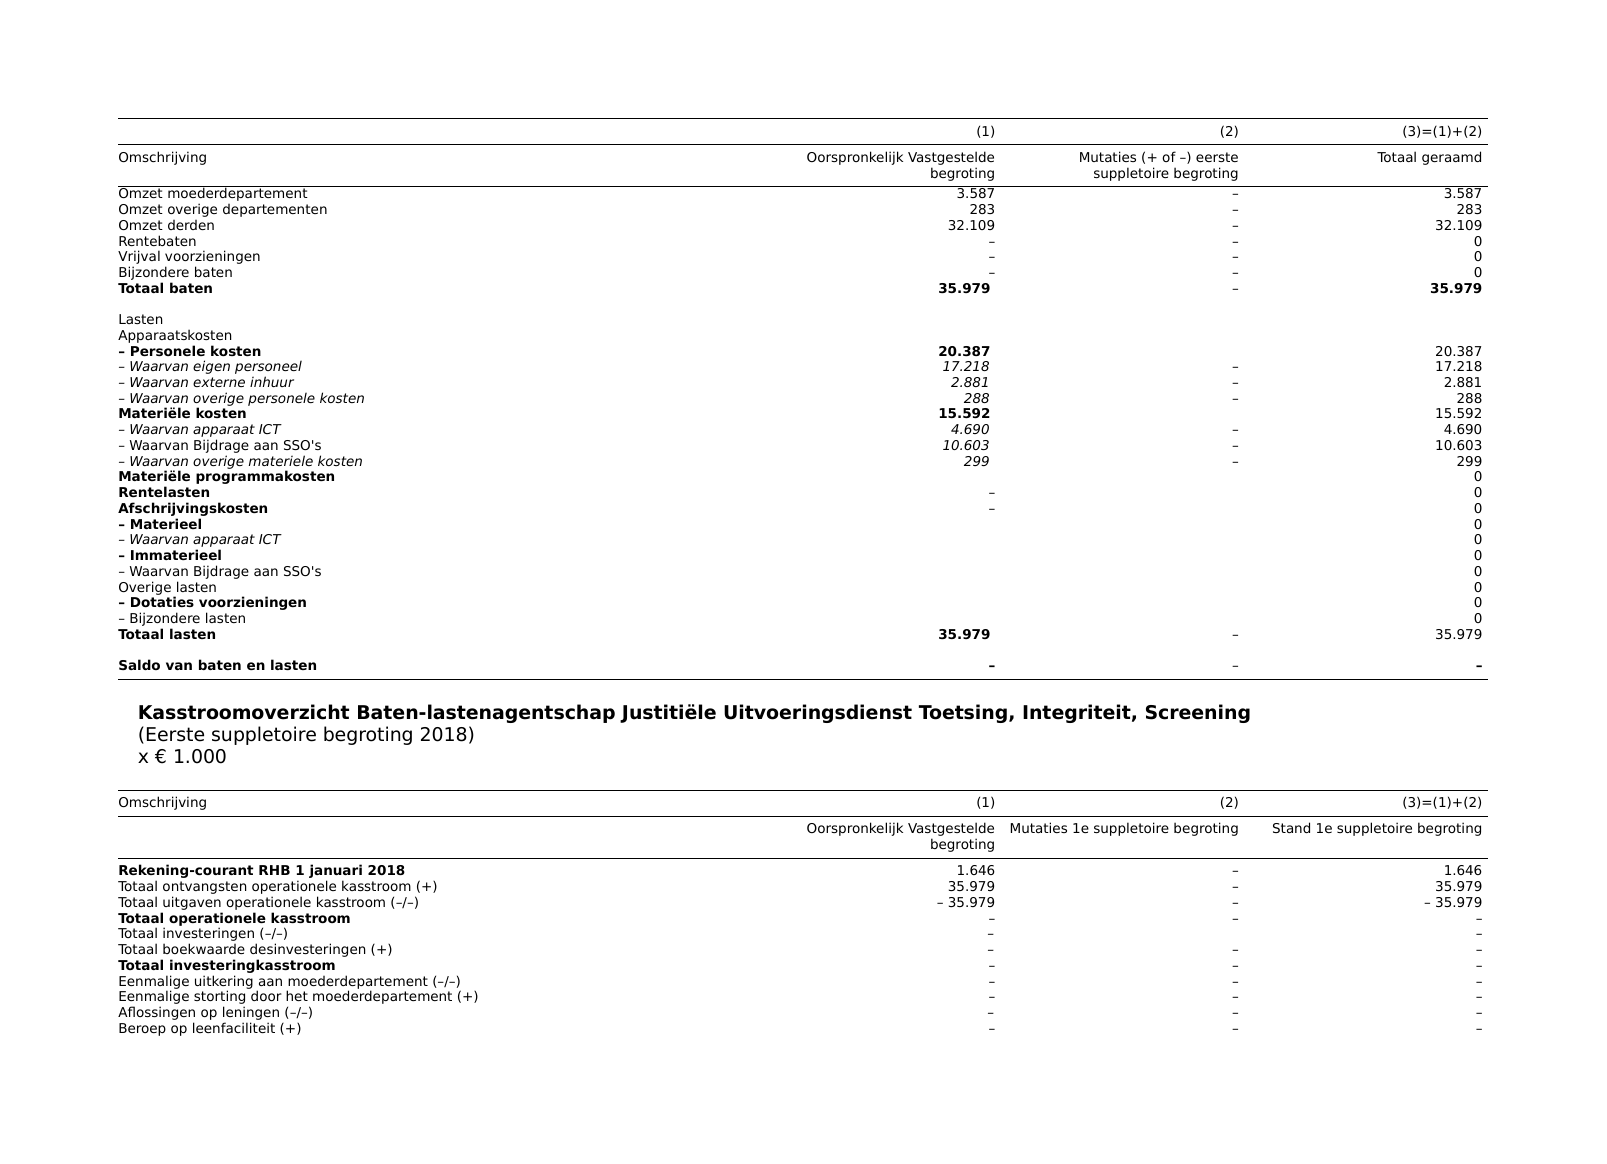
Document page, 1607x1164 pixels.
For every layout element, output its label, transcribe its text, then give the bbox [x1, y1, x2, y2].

text (Eerste suppletoire begroting 2018) [118, 724, 1488, 746]
table_cell – [1001, 973, 1244, 989]
table_cell – Materieel [118, 516, 757, 532]
table_cell 0 [1245, 564, 1488, 579]
table_cell 0 [1245, 548, 1488, 564]
table_cell 0 [1245, 485, 1488, 501]
table_cell Rentebaten [118, 233, 757, 249]
table_cell – [758, 233, 1001, 249]
table_cell 35.979 [1245, 879, 1488, 895]
table_cell – [758, 249, 1001, 265]
table_cell Omzet derden [118, 218, 757, 233]
table_cell – [1001, 375, 1244, 391]
table_cell Totaal investeringkasstroom [118, 958, 757, 973]
table_cell – [1001, 658, 1244, 678]
table_cell – [758, 942, 1001, 958]
text x € 1.000 [118, 746, 1488, 768]
table_cell – [1001, 454, 1244, 469]
table_cell [1001, 642, 1244, 658]
table_cell 3.587 [1245, 187, 1488, 202]
table_cell – [758, 1005, 1001, 1021]
table_cell 0 [1245, 249, 1488, 265]
table_cell – [1245, 973, 1488, 989]
table_cell 0 [1245, 501, 1488, 516]
table_cell [758, 312, 1001, 328]
table_cell – [1245, 1005, 1488, 1021]
table_cell – [1001, 281, 1244, 296]
table_cell – [1001, 989, 1244, 1005]
table_cell 0 [1245, 532, 1488, 548]
table_cell – [1001, 1005, 1244, 1021]
table_cell – Personele kosten [118, 344, 757, 359]
table_cell – [1001, 202, 1244, 218]
table_cell [758, 564, 1001, 579]
table_cell [758, 642, 1001, 658]
table_cell [758, 579, 1001, 595]
table_cell 0 [1245, 233, 1488, 249]
table_cell – [1245, 658, 1488, 678]
table_cell Totaal lasten [118, 627, 757, 642]
table_cell – [758, 958, 1001, 973]
table_cell [1001, 469, 1244, 485]
table_cell – Bijzondere lasten [118, 611, 757, 627]
table_cell [1001, 532, 1244, 548]
table_cell [1245, 328, 1488, 343]
table_cell [758, 548, 1001, 564]
table_cell 32.109 [758, 218, 1001, 233]
table_cell – Immaterieel [118, 548, 757, 564]
table_cell [1001, 516, 1244, 532]
table_cell – [1001, 265, 1244, 281]
table_cell Omzet moederdepartement [118, 187, 757, 202]
table_cell 35.979 [1245, 627, 1488, 642]
table_cell [1001, 296, 1244, 312]
table_cell 283 [758, 202, 1001, 218]
table_cell 3.587 [758, 187, 1001, 202]
table_cell 288 [758, 391, 1001, 406]
table_cell Eenmalige storting door het moederdepartement (+) [118, 989, 757, 1005]
table_cell Overige lasten [118, 579, 757, 595]
table_cell – Waarvan apparaat ICT [118, 532, 757, 548]
table_cell – [1001, 187, 1244, 202]
table_cell – [1001, 627, 1244, 642]
table_cell Bijzondere baten [118, 265, 757, 281]
table_cell [1001, 579, 1244, 595]
table_cell 20.387 [1245, 344, 1488, 359]
table_cell – Waarvan overige personele kosten [118, 391, 757, 406]
table_cell Totaal operationele kasstroom [118, 910, 757, 926]
table_cell 20.387 [758, 344, 1001, 359]
table_cell 4.690 [1245, 422, 1488, 438]
table_cell – [1001, 359, 1244, 375]
table_cell 1.646 [758, 859, 1001, 879]
table_cell – [1001, 438, 1244, 453]
table_cell [758, 595, 1001, 611]
table_cell – [758, 1021, 1001, 1036]
table_cell – [1245, 942, 1488, 958]
table_cell – [758, 658, 1001, 678]
table_cell [758, 296, 1001, 312]
table_cell – 35.979 [1245, 895, 1488, 910]
table_cell [758, 516, 1001, 532]
table_cell [1001, 328, 1244, 343]
table_cell [758, 469, 1001, 485]
table_cell – [1001, 218, 1244, 233]
table_cell Apparaatskosten [118, 328, 757, 343]
table_cell – [758, 989, 1001, 1005]
table_header [118, 119, 757, 144]
table_cell – Waarvan eigen personeel [118, 359, 757, 375]
table_header Omschrijving [118, 791, 757, 816]
table_cell Rekening-courant RHB 1 januari 2018 [118, 859, 757, 879]
table_cell Omschrijving [118, 145, 757, 186]
table_cell [1001, 344, 1244, 359]
table_cell 32.109 [1245, 218, 1488, 233]
table_cell Totaal baten [118, 281, 757, 296]
table_cell – [1245, 958, 1488, 973]
table_cell – [1001, 942, 1244, 958]
table_cell Saldo van baten en lasten [118, 658, 757, 678]
table_cell [758, 532, 1001, 548]
table_cell [1001, 312, 1244, 328]
table_cell 2.881 [1245, 375, 1488, 391]
table_cell Lasten [118, 312, 757, 328]
table_cell Beroep op leenfaciliteit (+) [118, 1021, 757, 1036]
table_header (2) [1001, 791, 1244, 816]
table_cell Mutaties (+ of –) eerste suppletoire begroting [1001, 145, 1244, 186]
table_cell – [758, 265, 1001, 281]
table_cell – Dotaties voorzieningen [118, 595, 757, 611]
table_cell Stand 1e suppletoire begroting [1245, 817, 1488, 857]
table_cell Eenmalige uitkering aan moederdepartement (–/–) [118, 973, 757, 989]
table_cell 0 [1245, 516, 1488, 532]
table_cell – [1001, 859, 1244, 879]
table_cell 0 [1245, 265, 1488, 281]
table_cell – [1001, 879, 1244, 895]
table_cell – Waarvan externe inhuur [118, 375, 757, 391]
table_cell Totaal uitgaven operationele kasstroom (–/–) [118, 895, 757, 910]
table_header (1) [758, 119, 1001, 144]
table_cell [118, 817, 757, 857]
table_cell 2.881 [758, 375, 1001, 391]
table_cell Materiële kosten [118, 406, 757, 422]
table_cell 283 [1245, 202, 1488, 218]
table_cell Omzet overige departementen [118, 202, 757, 218]
table_cell 17.218 [1245, 359, 1488, 375]
table_cell 0 [1245, 469, 1488, 485]
table_cell Oorspronkelijk Vastgestelde begroting [758, 145, 1001, 186]
table_cell – Waarvan Bijdrage aan SSO's [118, 438, 757, 453]
table_cell [1001, 611, 1244, 627]
table_cell – [758, 910, 1001, 926]
table_cell – [1001, 910, 1244, 926]
table_cell 0 [1245, 595, 1488, 611]
table_cell Totaal investeringen (–/–) [118, 926, 757, 942]
table_cell Oorspronkelijk Vastgestelde begroting [758, 817, 1001, 857]
table_cell [118, 642, 757, 658]
table_cell 17.218 [758, 359, 1001, 375]
table_cell [1001, 926, 1244, 942]
table_cell – 35.979 [758, 895, 1001, 910]
table_cell – Waarvan apparaat ICT [118, 422, 757, 438]
table_cell Vrijval voorzieningen [118, 249, 757, 265]
table_cell 35.979 [1245, 281, 1488, 296]
table_cell – [1245, 926, 1488, 942]
table_cell – Waarvan overige materiele kosten [118, 454, 757, 469]
table_cell Totaal ontvangsten operationele kasstroom (+) [118, 879, 757, 895]
table_cell 299 [758, 454, 1001, 469]
table_cell – [758, 485, 1001, 501]
table_cell [1001, 548, 1244, 564]
table_cell – Waarvan Bijdrage aan SSO's [118, 564, 757, 579]
table_cell – [1001, 233, 1244, 249]
table_cell [118, 296, 757, 312]
table_cell – [1245, 989, 1488, 1005]
table_cell [1245, 312, 1488, 328]
table_cell – [1001, 895, 1244, 910]
table_cell – [758, 501, 1001, 516]
table_cell Rentelasten [118, 485, 757, 501]
table_cell 35.979 [758, 281, 1001, 296]
table_cell – [1245, 1021, 1488, 1036]
table_cell [1001, 406, 1244, 422]
table_cell [1001, 501, 1244, 516]
table_cell – [1001, 249, 1244, 265]
table_cell – [758, 973, 1001, 989]
table_cell [758, 611, 1001, 627]
table_cell [1245, 642, 1488, 658]
table_cell – [1001, 958, 1244, 973]
table_cell – [1001, 422, 1244, 438]
table_header (3)=(1)+(2) [1245, 119, 1488, 144]
table_cell – [1001, 1021, 1244, 1036]
table_cell Aflossingen op leningen (–/–) [118, 1005, 757, 1021]
table_cell Totaal geraamd [1245, 145, 1488, 186]
table_cell Totaal boekwaarde desinvesteringen (+) [118, 942, 757, 958]
table_cell [1001, 564, 1244, 579]
table_header (1) [758, 791, 1001, 816]
table_cell 10.603 [1245, 438, 1488, 453]
table_header (3)=(1)+(2) [1245, 791, 1488, 816]
table_header (2) [1001, 119, 1244, 144]
table_cell – [1001, 391, 1244, 406]
table_cell 288 [1245, 391, 1488, 406]
table_cell [1001, 595, 1244, 611]
table_cell – [758, 926, 1001, 942]
table_cell 35.979 [758, 879, 1001, 895]
table_cell 1.646 [1245, 859, 1488, 879]
table_cell Materiële programmakosten [118, 469, 757, 485]
table_cell 15.592 [758, 406, 1001, 422]
table_cell [1001, 485, 1244, 501]
table_cell [758, 328, 1001, 343]
text Kasstroomoverzicht Baten-lastenagentschap Justitiële Uitvoeringsdienst Toetsing, Integriteit, Screening [118, 702, 1488, 724]
table_cell – [1245, 910, 1488, 926]
table_cell Afschrijvingskosten [118, 501, 757, 516]
table_cell Mutaties 1e suppletoire begroting [1001, 817, 1244, 857]
table_cell [1245, 296, 1488, 312]
table_cell 4.690 [758, 422, 1001, 438]
table_cell 10.603 [758, 438, 1001, 453]
table_cell 0 [1245, 579, 1488, 595]
table_cell 35.979 [758, 627, 1001, 642]
table_cell 15.592 [1245, 406, 1488, 422]
table_cell 0 [1245, 611, 1488, 627]
table_cell 299 [1245, 454, 1488, 469]
